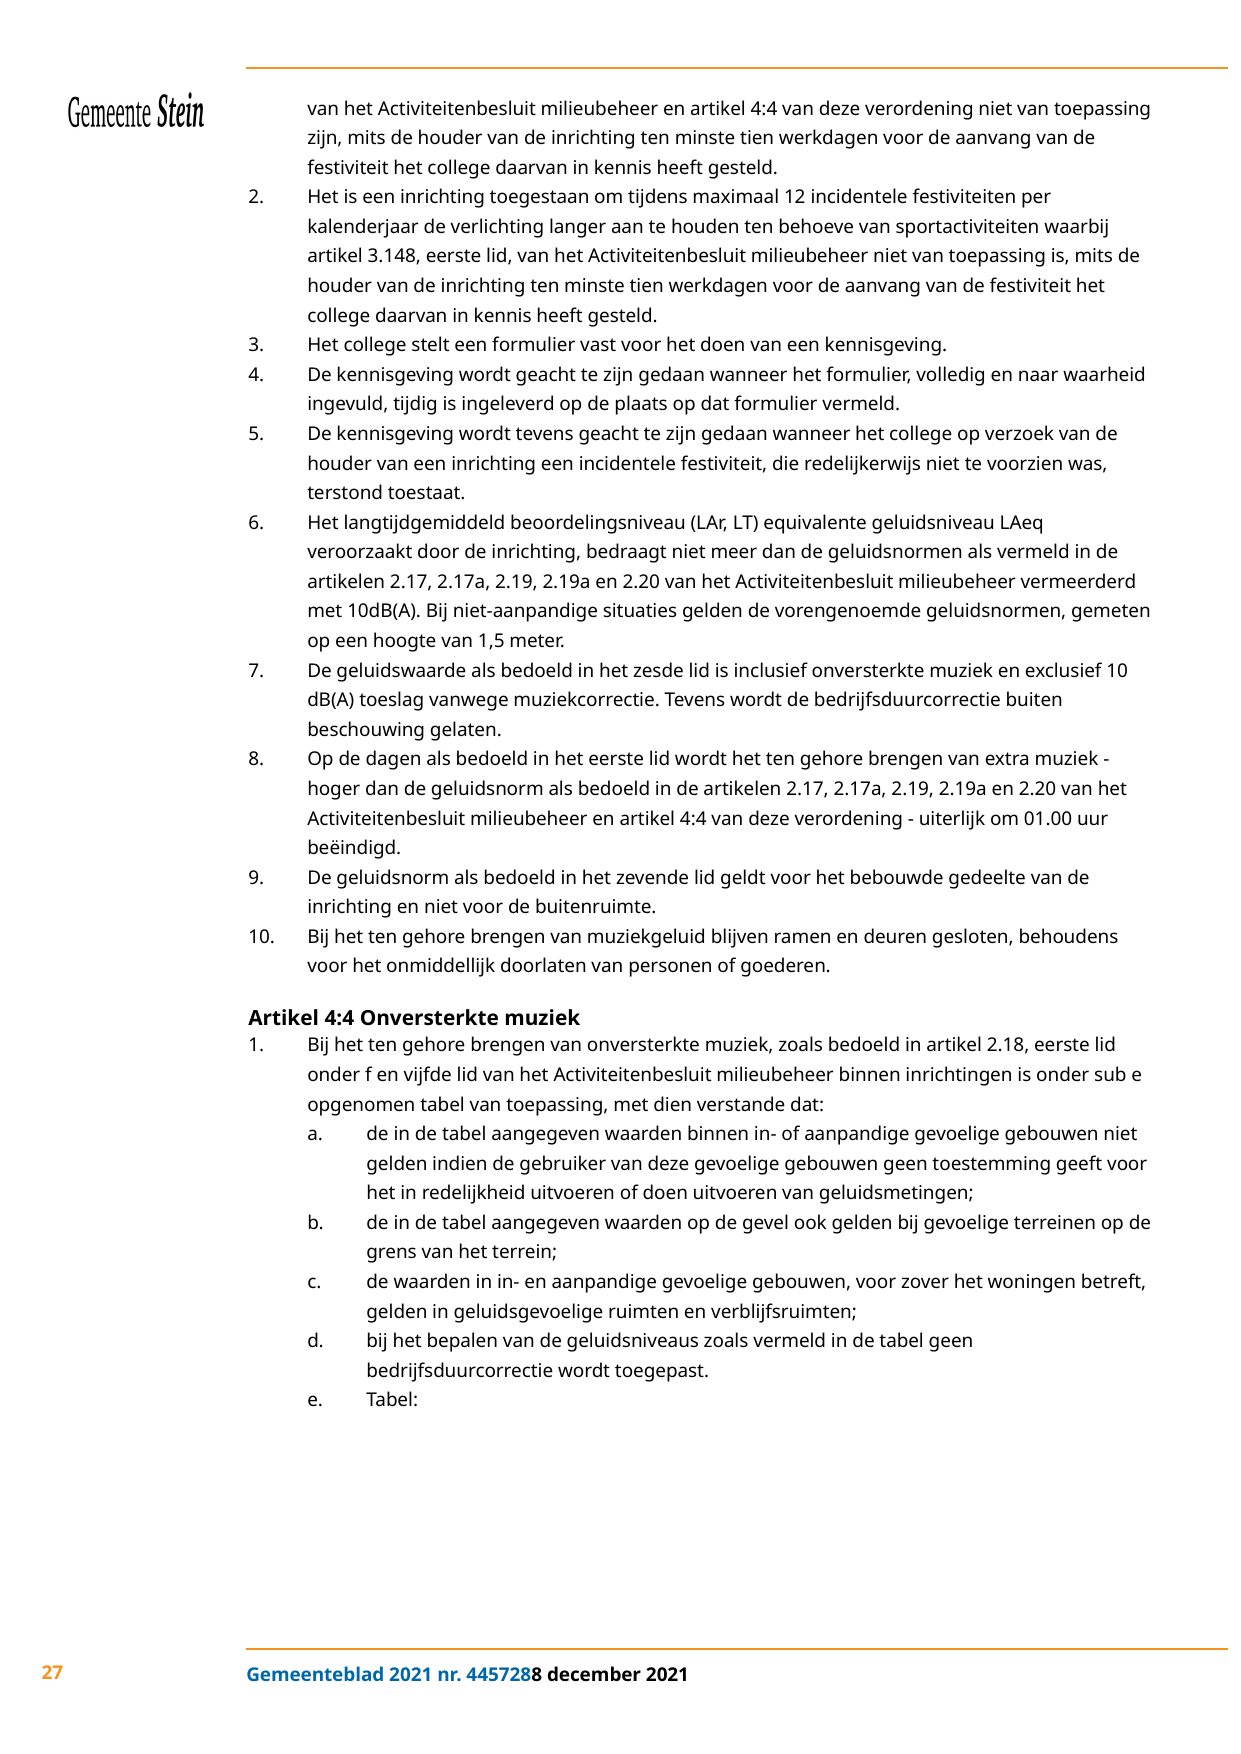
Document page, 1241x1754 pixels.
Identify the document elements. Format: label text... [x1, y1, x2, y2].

list Het langtijdgemiddeld beoordelingsniveau (LAr, LT) equivalente geluidsniveau LAeq veroorzaakt door de inrichting, bedraagt niet meer dan de geluidsnormen als vermeld in de artikelen 2.17, 2.17a, 2.19, 2.19a en 2.20 van het Activiteitenbesluit milieubeheer vermeerderd met 10dB(A). Bij niet-aanpandige situaties gelden de vorengenoemde geluidsnormen, gemeten op een hoogte van 1,5 meter. [248, 509, 1152, 653]
list Bij het ten gehore brengen van onversterkte muziek, zoals bedoeld in artikel 2.18, eerste lid onder f en vijfde lid van het Activiteitenbesluit milieubeheer binnen inrichtingen is onder sub e opgenomen tabel van toepassing, met dien verstande dat: [248, 1032, 1152, 1116]
list Bij het ten gehore brengen van muziekgeluid blijven ramen en deuren gesloten, behoudens voor het onmiddellijk doorlaten van personen of goederen. [248, 923, 1152, 978]
list Het college stelt een formulier vast voor het doen van een kennisgeving. [248, 331, 1152, 357]
list Op de dagen als bedoeld in het eerste lid wordt het ten gehore brengen van extra muziek - hoger dan de geluidsnorm als bedoeld in de artikelen 2.17, 2.17a, 2.19, 2.19a en 2.20 van het Activiteitenbesluit milieubeheer en artikel 4:4 van deze verordening - uiterlijk om 01.00 uur beëindigd. [248, 746, 1152, 860]
list de waarden in in- en aanpandige gevoelige gebouwen, voor zover het woningen betreft, gelden in geluidsgevoelige ruimten en verblijfsruimten; [307, 1268, 1152, 1323]
text Artikel 4:4 Onversterkte muziek [248, 1003, 1152, 1032]
list van het Activiteitenbesluit milieubeheer en artikel 4:4 van deze verordening niet van toepassing zijn, mits de houder van de inrichting ten minste tien werkdagen voor de aanvang van de festiviteit het college daarvan in kennis heeft gesteld. [248, 95, 1152, 180]
list bij het bepalen van de geluidsniveaus zoals vermeld in de tabel geen bedrijfsduurcorrectie wordt toegepast. [307, 1327, 1152, 1383]
picture [41, 47, 231, 172]
list de in de tabel aangegeven waarden op de gevel ook gelden bij gevoelige terreinen op de grens van het terrein; [307, 1209, 1152, 1264]
list De geluidsnorm als bedoeld in het zevende lid geldt voor het bebouwde gedeelte van de inrichting en niet voor de buitenruimte. [248, 864, 1152, 919]
list De geluidswaarde als bedoeld in het zesde lid is inclusief onversterkte muziek en exclusief 10 dB(A) toeslag vanwege muziekcorrectie. Tevens wordt de bedrijfsduurcorrectie buiten beschouwing gelaten. [248, 657, 1152, 742]
list de in de tabel aangegeven waarden binnen in- of aanpandige gevoelige gebouwen niet gelden indien de gebruiker van deze gevoelige gebouwen geen toestemming geeft voor het in redelijkheid uitvoeren of doen uitvoeren van geluidsmetingen; [307, 1120, 1152, 1205]
list Tabel: [307, 1387, 1152, 1412]
list Het is een inrichting toegestaan om tijdens maximaal 12 incidentele festiviteiten per kalenderjaar de verlichting langer aan te houden ten behoeve van sportactiviteiten waarbij artikel 3.148, eerste lid, van het Activiteitenbesluit milieubeheer niet van toepassing is, mits de houder van de inrichting ten minste tien werkdagen voor de aanvang van de festiviteit het college daarvan in kennis heeft gesteld. [248, 183, 1152, 328]
list De kennisgeving wordt tevens geacht te zijn gedaan wanneer het college op verzoek van de houder van een inrichting een incidentele festiviteit, die redelijkerwijs niet te voorzien was, terstond toestaat. [248, 420, 1152, 505]
list De kennisgeving wordt geacht te zijn gedaan wanneer het formulier, volledig en naar waarheid ingevuld, tijdig is ingeleverd op de plaats op dat formulier vermeld. [248, 361, 1152, 416]
